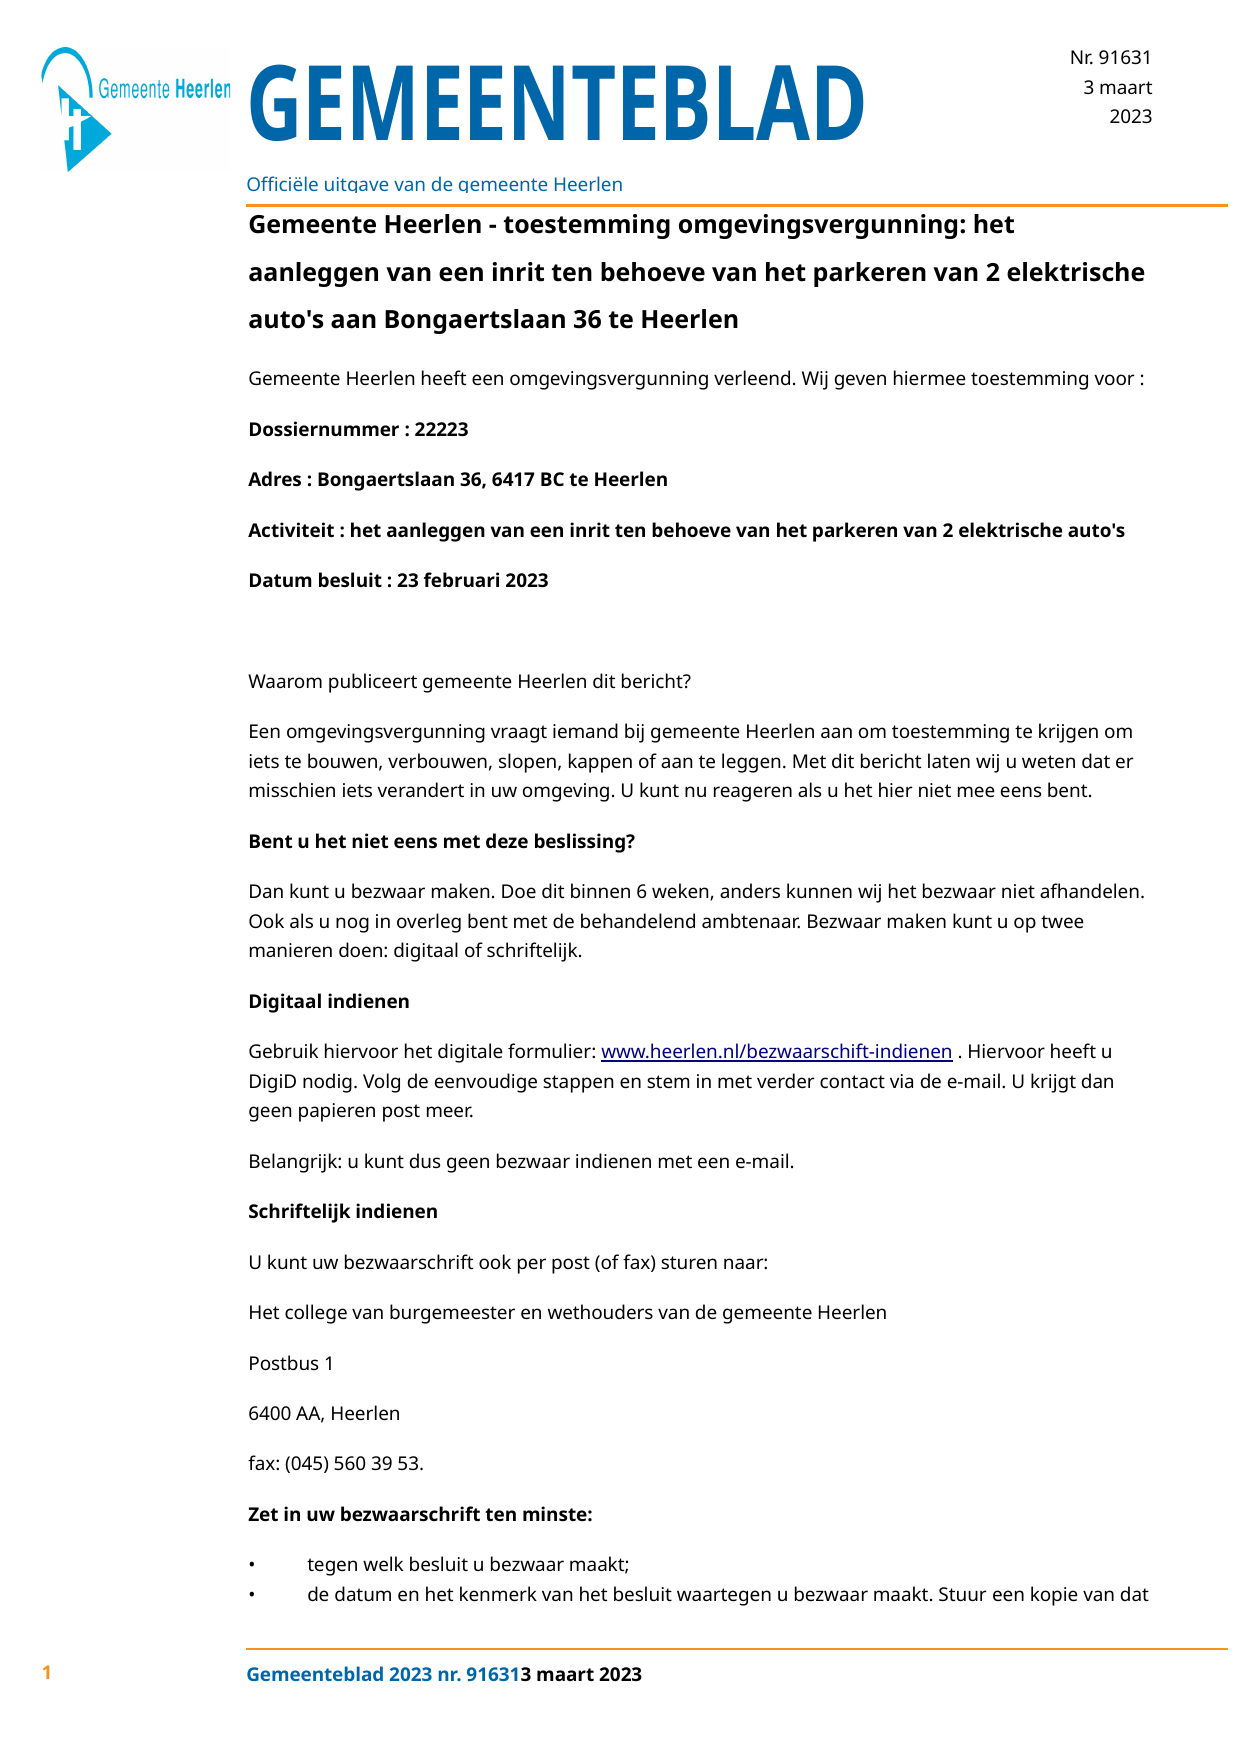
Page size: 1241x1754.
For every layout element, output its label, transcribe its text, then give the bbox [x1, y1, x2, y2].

text Zet in uw bezwaarschrift ten minste: [248, 1501, 1152, 1527]
text Datum besluit : 23 februari 2023 [248, 567, 1152, 593]
text Schriftelijk indienen [248, 1198, 1152, 1224]
text 6400 AA, Heerlen [248, 1400, 1152, 1426]
text Gebruik hiervoor het digitale formulier: www.heerlen.nl/bezwaarschift-indienen . Hiervoor heeft u DigiD nodig. Volg de eenvoudige stappen en stem in met verder contact via de e-mail. U krijgt dan geen papieren post meer. [248, 1038, 1152, 1123]
text Activiteit : het aanleggen van een inrit ten behoeve van het parkeren van 2 elektrische auto's [248, 517, 1152, 542]
text Dan kunt u bezwaar maken. Doe dit binnen 6 weken, anders kunnen wij het bezwaar niet afhandelen. Ook als u nog in overleg bent met de behandelend ambtenaar. Bezwaar maken kunt u op twee manieren doen: digitaal of schriftelijk. [248, 878, 1152, 963]
text Adres : Bongaertslaan 36, 6417 BC te Heerlen [248, 466, 1152, 492]
text Postbus 1 [248, 1350, 1152, 1375]
text Waarom publiceert gemeente Heerlen dit bericht? [248, 668, 1152, 694]
list tegen welk besluit u bezwaar maakt; [248, 1551, 1152, 1577]
text Gemeente Heerlen heeft een omgevingsvergunning verleend. Wij geven hiermee toestemming voor : [248, 366, 1152, 391]
text Digitaal indienen [248, 988, 1152, 1014]
text Bent u het niet eens met deze beslissing? [248, 828, 1152, 854]
picture [41, 47, 231, 172]
picture [41, 47, 59, 70]
text Belangrijk: u kunt dus geen bezwaar indienen met een e-mail. [248, 1148, 1152, 1174]
text fax: (045) 560 39 53. [248, 1451, 1152, 1476]
text Dossiernummer : 22223 [248, 416, 1152, 442]
list de datum en het kenmerk van het besluit waartegen u bezwaar maakt. Stuur een kopie van dat [248, 1581, 1152, 1607]
text Het college van burgemeester en wethouders van de gemeente Heerlen [248, 1299, 1152, 1325]
text U kunt uw bezwaarschrift ook per post (of fax) sturen naar: [248, 1249, 1152, 1274]
text Een omgevingsvergunning vraagt iemand bij gemeente Heerlen aan om toestemming te krijgen om iets te bouwen, verbouwen, slopen, kappen of aan te leggen. Met dit bericht laten wij u weten dat er misschien iets verandert in uw omgeving. U kunt nu reageren als u het hier niet mee eens bent. [248, 718, 1152, 803]
text Gemeente Heerlen - toestemming omgevingsvergunning: het aanleggen van een inrit ten behoeve van het parkeren van 2 elektrische auto's aan Bongaertslaan 36 te Heerlen [248, 207, 1152, 336]
